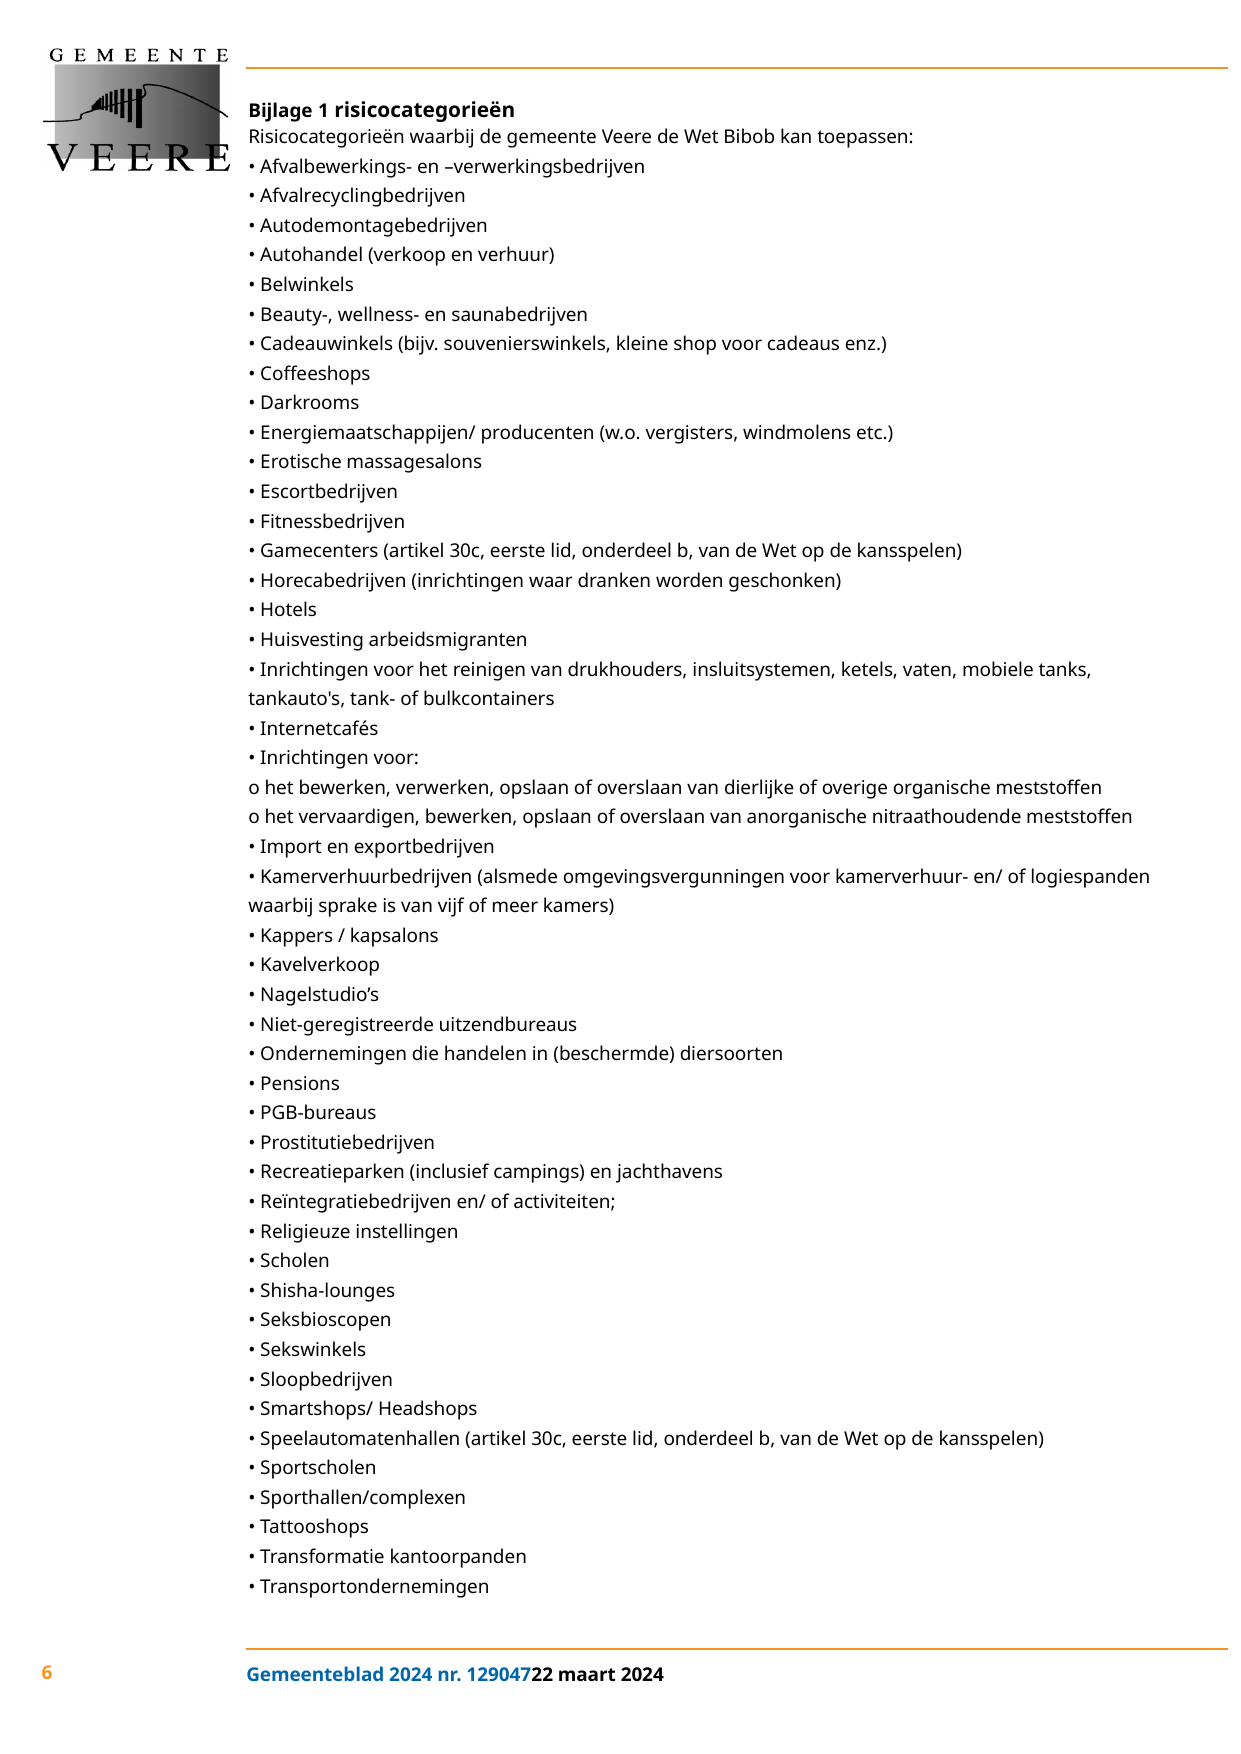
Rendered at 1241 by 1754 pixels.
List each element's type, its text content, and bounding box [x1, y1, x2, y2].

text • Escortbedrijven [248, 478, 1152, 504]
text • Tattooshops [248, 1514, 1152, 1539]
text • Coffeeshops [248, 360, 1152, 386]
text • Kamerverhuurbedrijven (alsmede omgevingsvergunningen voor kamerverhuur- en/ of logiespanden waarbij sprake is van vijf of meer kamers) [248, 863, 1152, 918]
text • Internetcafés [248, 715, 1152, 741]
text • Shisha-lounges [248, 1277, 1152, 1303]
text • Scholen [248, 1247, 1152, 1273]
text • Kappers / kapsalons [248, 922, 1152, 948]
text • Pensions [248, 1070, 1152, 1096]
text • Afvalrecyclingbedrijven [248, 182, 1152, 208]
text • Kavelverkoop [248, 952, 1152, 977]
text • Huisvesting arbeidsmigranten [248, 626, 1152, 652]
text • Autohandel (verkoop en verhuur) [248, 242, 1152, 267]
text • Speelautomatenhallen (artikel 30c, eerste lid, onderdeel b, van de Wet op de kansspelen) [248, 1425, 1152, 1451]
text Bijlage 1 risicocategorieën [248, 95, 1152, 123]
text • Horecabedrijven (inrichtingen waar dranken worden geschonken) [248, 567, 1152, 593]
text • Autodemontagebedrijven [248, 212, 1152, 238]
text • Seksbioscopen [248, 1307, 1152, 1332]
text • Religieuze instellingen [248, 1218, 1152, 1244]
text • Recreatieparken (inclusief campings) en jachthavens [248, 1159, 1152, 1184]
text Risicocategorieën waarbij de gemeente Veere de Wet Bibob kan toepassen: [248, 123, 1152, 149]
text • Gamecenters (artikel 30c, eerste lid, onderdeel b, van de Wet op de kansspelen) [248, 537, 1152, 563]
text • PGB-bureaus [248, 1099, 1152, 1125]
text • Beauty-, wellness- en saunabedrijven [248, 301, 1152, 327]
text • Energiemaatschappijen/ producenten (w.o. vergisters, windmolens etc.) [248, 419, 1152, 445]
picture [41, 47, 231, 172]
text • Reïntegratiebedrijven en/ of activiteiten; [248, 1188, 1152, 1214]
text • Transformatie kantoorpanden [248, 1543, 1152, 1569]
text o het bewerken, verwerken, opslaan of overslaan van dierlijke of overige organische meststoffen [248, 774, 1152, 800]
text o het vervaardigen, bewerken, opslaan of overslaan van anorganische nitraathoudende meststoffen [248, 804, 1152, 829]
text • Inrichtingen voor het reinigen van drukhouders, insluitsystemen, ketels, vaten, mobiele tanks, tankauto's, tank- of bulkcontainers [248, 656, 1152, 711]
text • Nagelstudio’s [248, 981, 1152, 1007]
text • Smartshops/ Headshops [248, 1395, 1152, 1421]
text • Sportscholen [248, 1454, 1152, 1480]
text • Darkrooms [248, 389, 1152, 415]
text • Sloopbedrijven [248, 1366, 1152, 1392]
text • Hotels [248, 597, 1152, 622]
text • Niet-geregistreerde uitzendbureaus [248, 1011, 1152, 1037]
text • Sekswinkels [248, 1336, 1152, 1362]
text • Transportondernemingen [248, 1573, 1152, 1599]
text • Inrichtingen voor: [248, 744, 1152, 770]
text • Import en exportbedrijven [248, 833, 1152, 859]
text • Sporthallen/complexen [248, 1484, 1152, 1510]
text • Belwinkels [248, 271, 1152, 297]
text • Afvalbewerkings- en –verwerkingsbedrijven [248, 153, 1152, 179]
text • Erotische massagesalons [248, 449, 1152, 474]
text • Prostitutiebedrijven [248, 1129, 1152, 1155]
text • Fitnessbedrijven [248, 508, 1152, 534]
text • Ondernemingen die handelen in (beschermde) diersoorten [248, 1040, 1152, 1066]
text • Cadeauwinkels (bijv. souvenierswinkels, kleine shop voor cadeaus enz.) [248, 330, 1152, 356]
